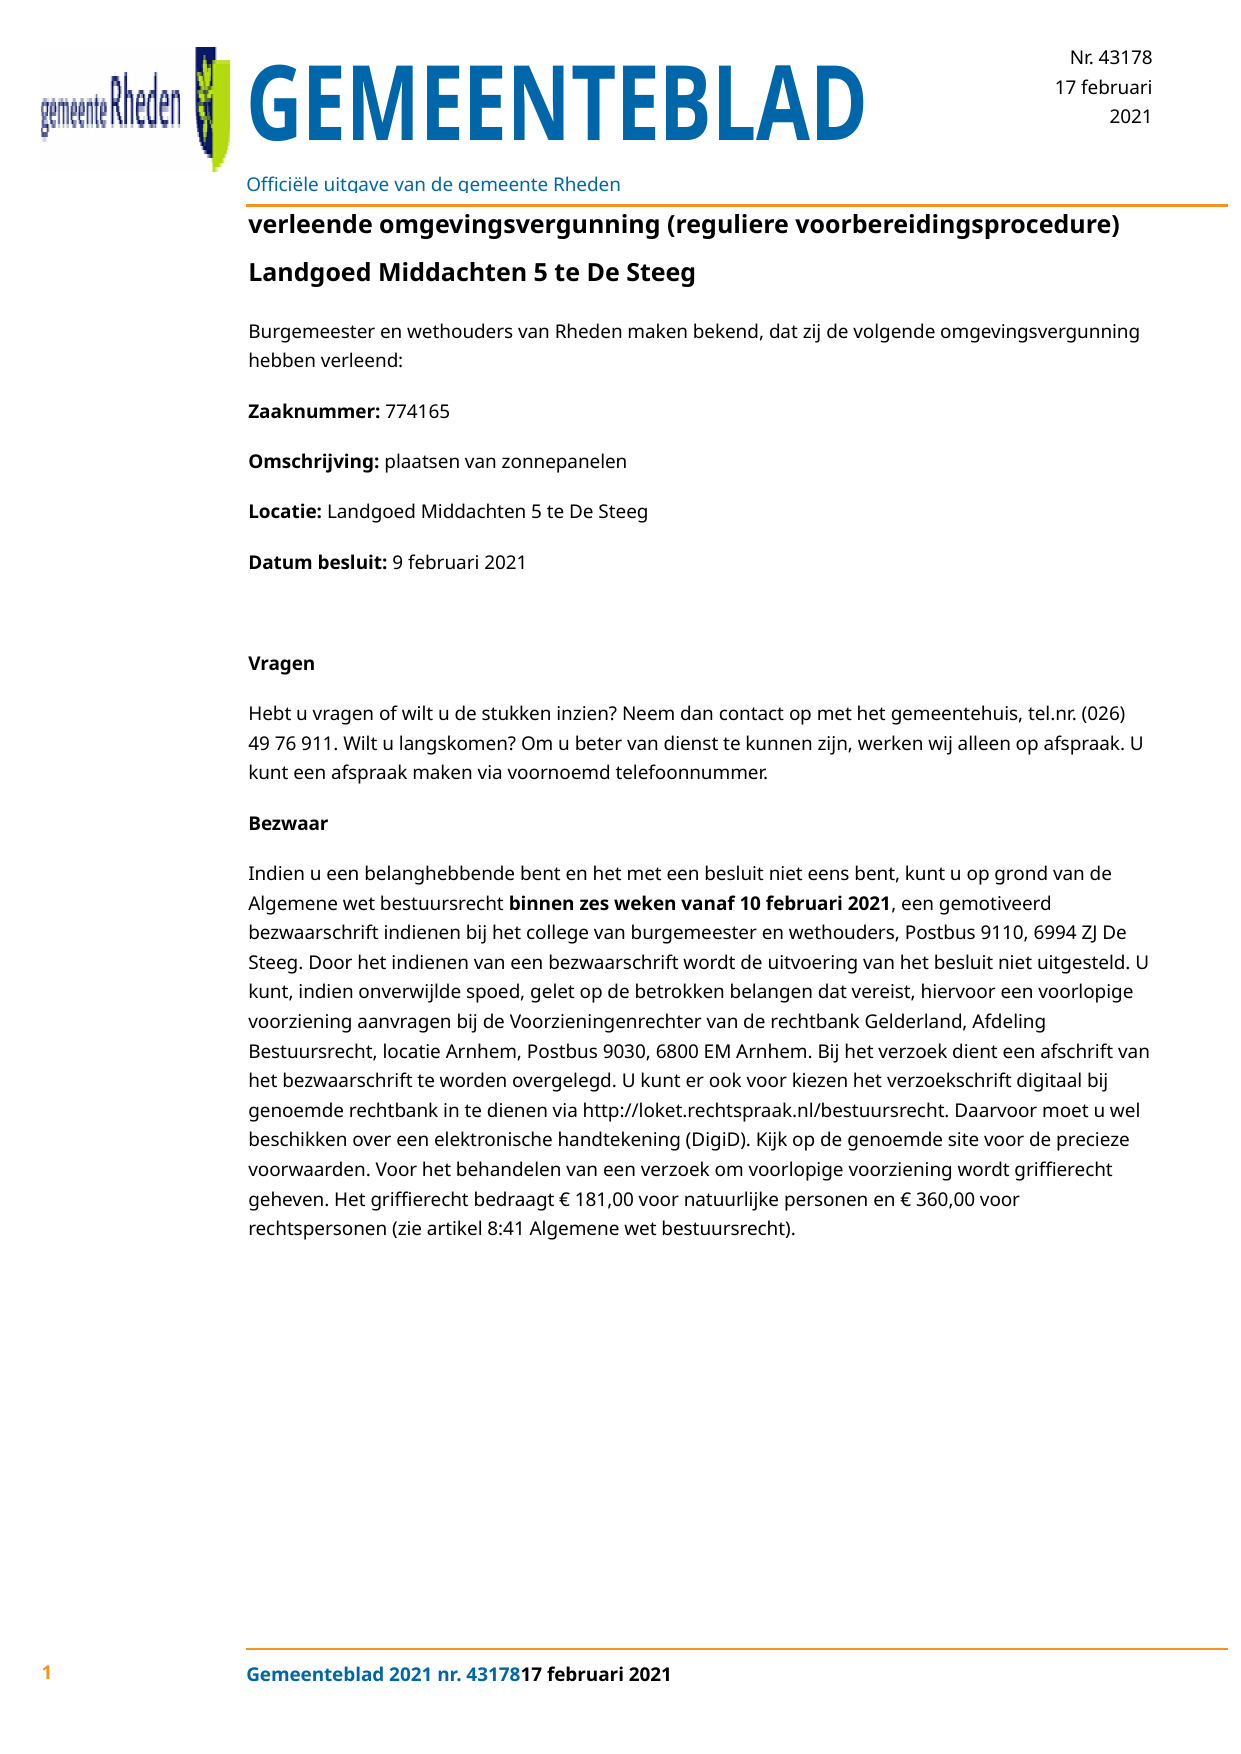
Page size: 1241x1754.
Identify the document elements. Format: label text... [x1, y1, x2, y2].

text Hebt u vragen of wilt u de stukken inzien? Neem dan contact op met het gemeentehuis, tel.nr. (026) 49 76 911. Wilt u langskomen? Om u beter van dienst te kunnen zijn, werken wij alleen op afspraak. U kunt een afspraak maken via voornoemd telefoonnummer. [248, 700, 1152, 785]
picture [41, 47, 231, 172]
text Vragen [248, 650, 1152, 676]
text verleende omgevingsvergunning (reguliere voorbereidingsprocedure) Landgoed Middachten 5 te De Steeg [248, 207, 1152, 288]
text Locatie: Landgoed Middachten 5 te De Steeg [248, 499, 1152, 524]
text Zaaknummer: 774165 [248, 398, 1152, 424]
text Indien u een belanghebbende bent en het met een besluit niet eens bent, kunt u op grond van de Algemene wet bestuursrecht binnen zes weken vanaf 10 februari 2021, een gemotiveerd bezwaarschrift indienen bij het college van burgemeester en wethouders, Postbus 9110, 6994 ZJ De Steeg. Door het indienen van een bezwaarschrift wordt de uitvoering van het besluit niet uitgesteld. U kunt, indien onverwijlde spoed, gelet op de betrokken belangen dat vereist, hiervoor een voorlopige voorziening aanvragen bij de Voorzieningenrechter van de rechtbank Gelderland, Afdeling Bestuursrecht, locatie Arnhem, Postbus 9030, 6800 EM Arnhem. Bij het verzoek dient een afschrift van het bezwaarschrift te worden overgelegd. U kunt er ook voor kiezen het verzoekschrift digitaal bij genoemde rechtbank in te dienen via http://loket.rechtspraak.nl/bestuursrecht. Daarvoor moet u wel beschikken over een elektronische handtekening (DigiD). Kijk op de genoemde site voor de precieze voorwaarden. Voor het behandelen van een verzoek om voorlopige voorziening wordt griffierecht geheven. Het griffierecht bedraagt € 181,00 voor natuurlijke personen en € 360,00 voor rechtspersonen (zie artikel 8:41 Algemene wet bestuursrecht). [248, 860, 1152, 1241]
text Burgemeester en wethouders van Rheden maken bekend, dat zij de volgende omgevingsvergunning hebben verleend: [248, 318, 1152, 373]
text Omschrijving: plaatsen van zonnepanelen [248, 448, 1152, 474]
text Datum besluit: 9 februari 2021 [248, 549, 1152, 575]
text Bezwaar [248, 810, 1152, 836]
